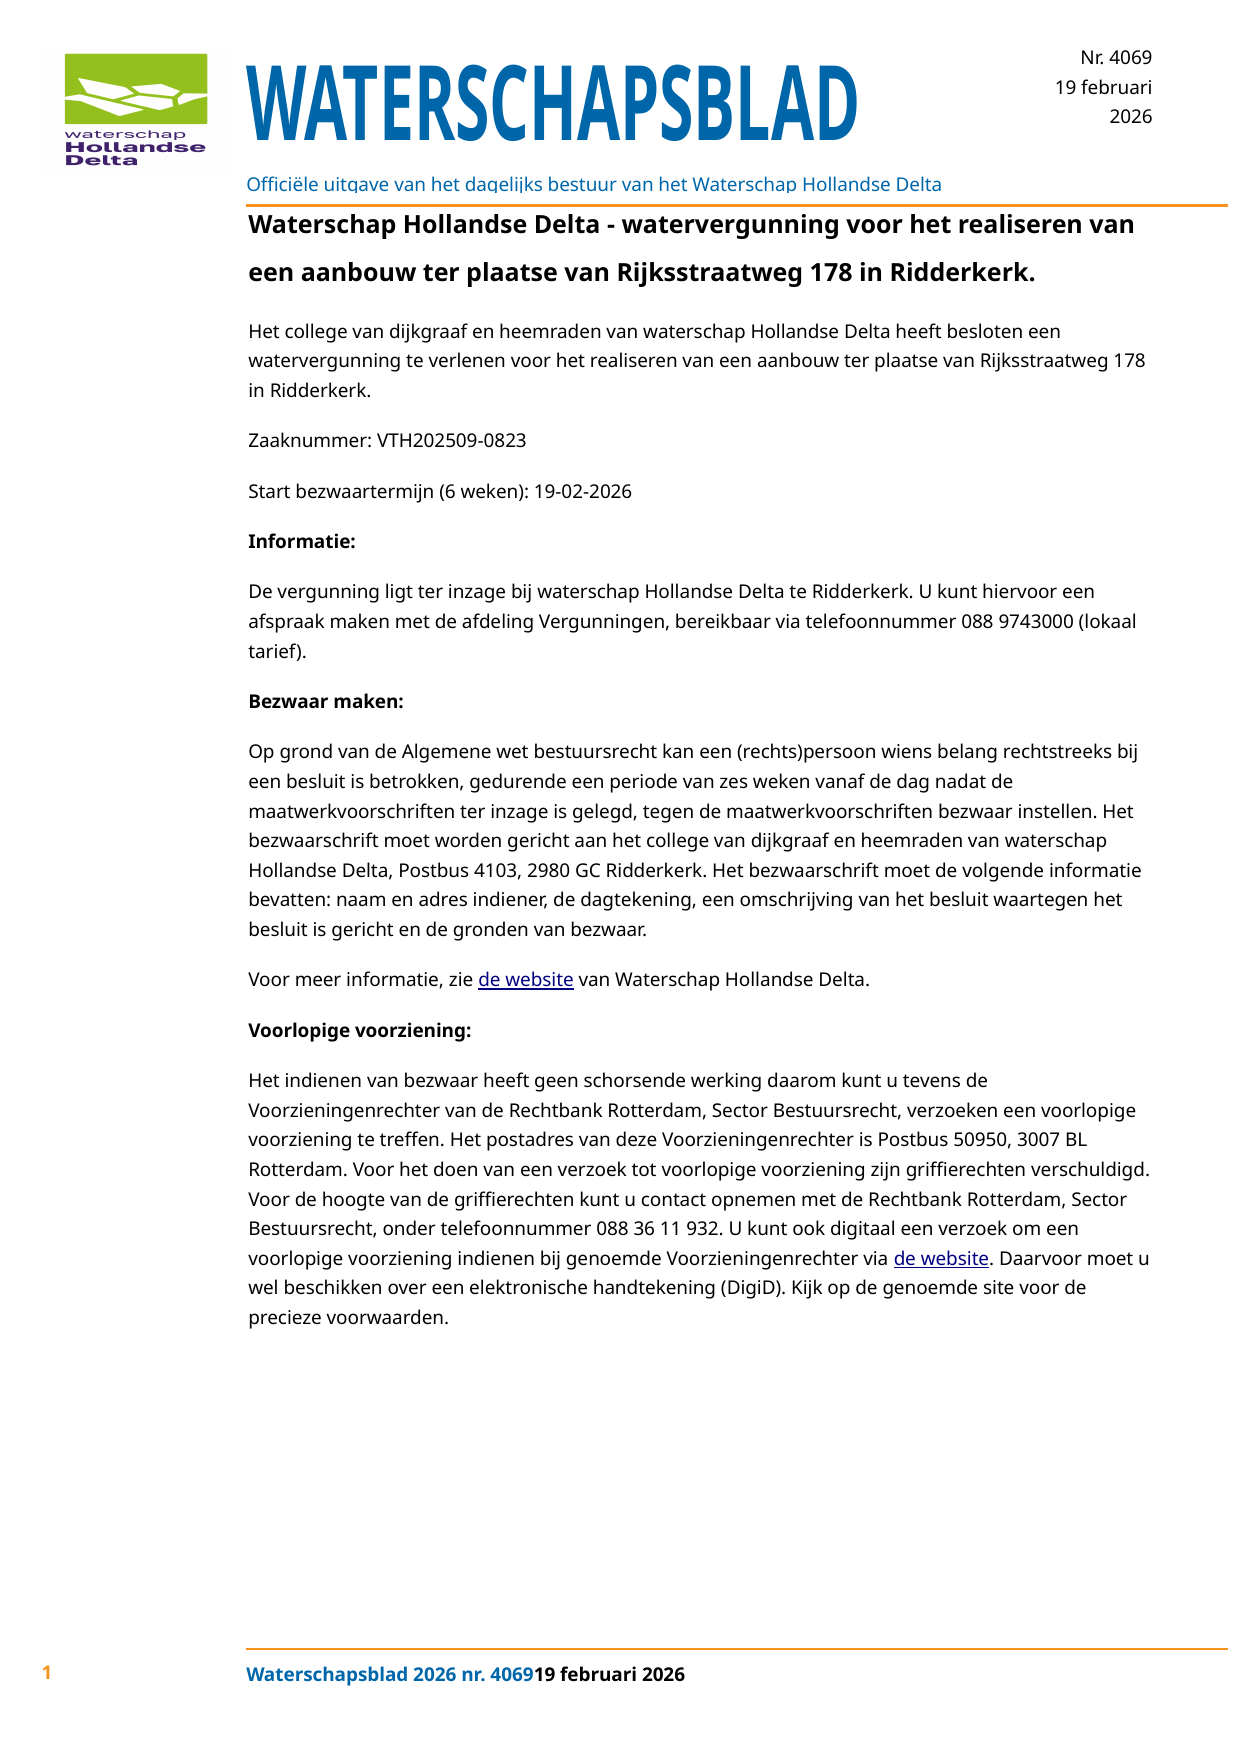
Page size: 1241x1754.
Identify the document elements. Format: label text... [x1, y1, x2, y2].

text Bezwaar maken: [248, 688, 1152, 714]
text Voor meer informatie, zie de website van Waterschap Hollandse Delta. [248, 967, 1152, 992]
text Start bezwaartermijn (6 weken): 19-02-2026 [248, 478, 1152, 504]
text Waterschap Hollandse Delta - watervergunning voor het realiseren van een aanbouw ter plaatse van Rijksstraatweg 178 in Ridderkerk. [248, 207, 1152, 288]
picture [41, 47, 231, 172]
text De vergunning ligt ter inzage bij waterschap Hollandse Delta te Ridderkerk. U kunt hiervoor een afspraak maken met de afdeling Vergunningen, bereikbaar via telefoonnummer 088 9743000 (lokaal tarief). [248, 579, 1152, 664]
text Voorlopige voorziening: [248, 1017, 1152, 1043]
text Zaaknummer: VTH202509-0823 [248, 427, 1152, 453]
text Op grond van de Algemene wet bestuursrecht kan een (rechts)persoon wiens belang rechtstreeks bij een besluit is betrokken, gedurende een periode van zes weken vanaf de dag nadat de maatwerkvoorschriften ter inzage is gelegd, tegen de maatwerkvoorschriften bezwaar instellen. Het bezwaarschrift moet worden gericht aan het college van dijkgraaf en heemraden van waterschap Hollandse Delta, Postbus 4103, 2980 GC Ridderkerk. Het bezwaarschrift moet de volgende informatie bevatten: naam en adres indiener, de dagtekening, een omschrijving van het besluit waartegen het besluit is gericht en de gronden van bezwaar. [248, 739, 1152, 942]
text Het indienen van bezwaar heeft geen schorsende werking daarom kunt u tevens de Voorzieningenrechter van de Rechtbank Rotterdam, Sector Bestuursrecht, verzoeken een voorlopige voorziening te treffen. Het postadres van deze Voorzieningenrechter is Postbus 50950, 3007 BL Rotterdam. Voor het doen van een verzoek tot voorlopige voorziening zijn griffierechten verschuldigd. Voor de hoogte van de griffierechten kunt u contact opnemen met de Rechtbank Rotterdam, Sector Bestuursrecht, onder telefoonnummer 088 36 11 932. U kunt ook digitaal een verzoek om een voorlopige voorziening indienen bij genoemde Voorzieningenrechter via de website. Daarvoor moet u wel beschikken over een elektronische handtekening (DigiD). Kijk op de genoemde site voor de precieze voorwaarden. [248, 1067, 1152, 1330]
text Informatie: [248, 528, 1152, 554]
text Het college van dijkgraaf en heemraden van waterschap Hollandse Delta heeft besloten een watervergunning te verlenen voor het realiseren van een aanbouw ter plaatse van Rijksstraatweg 178 in Ridderkerk. [248, 318, 1152, 403]
